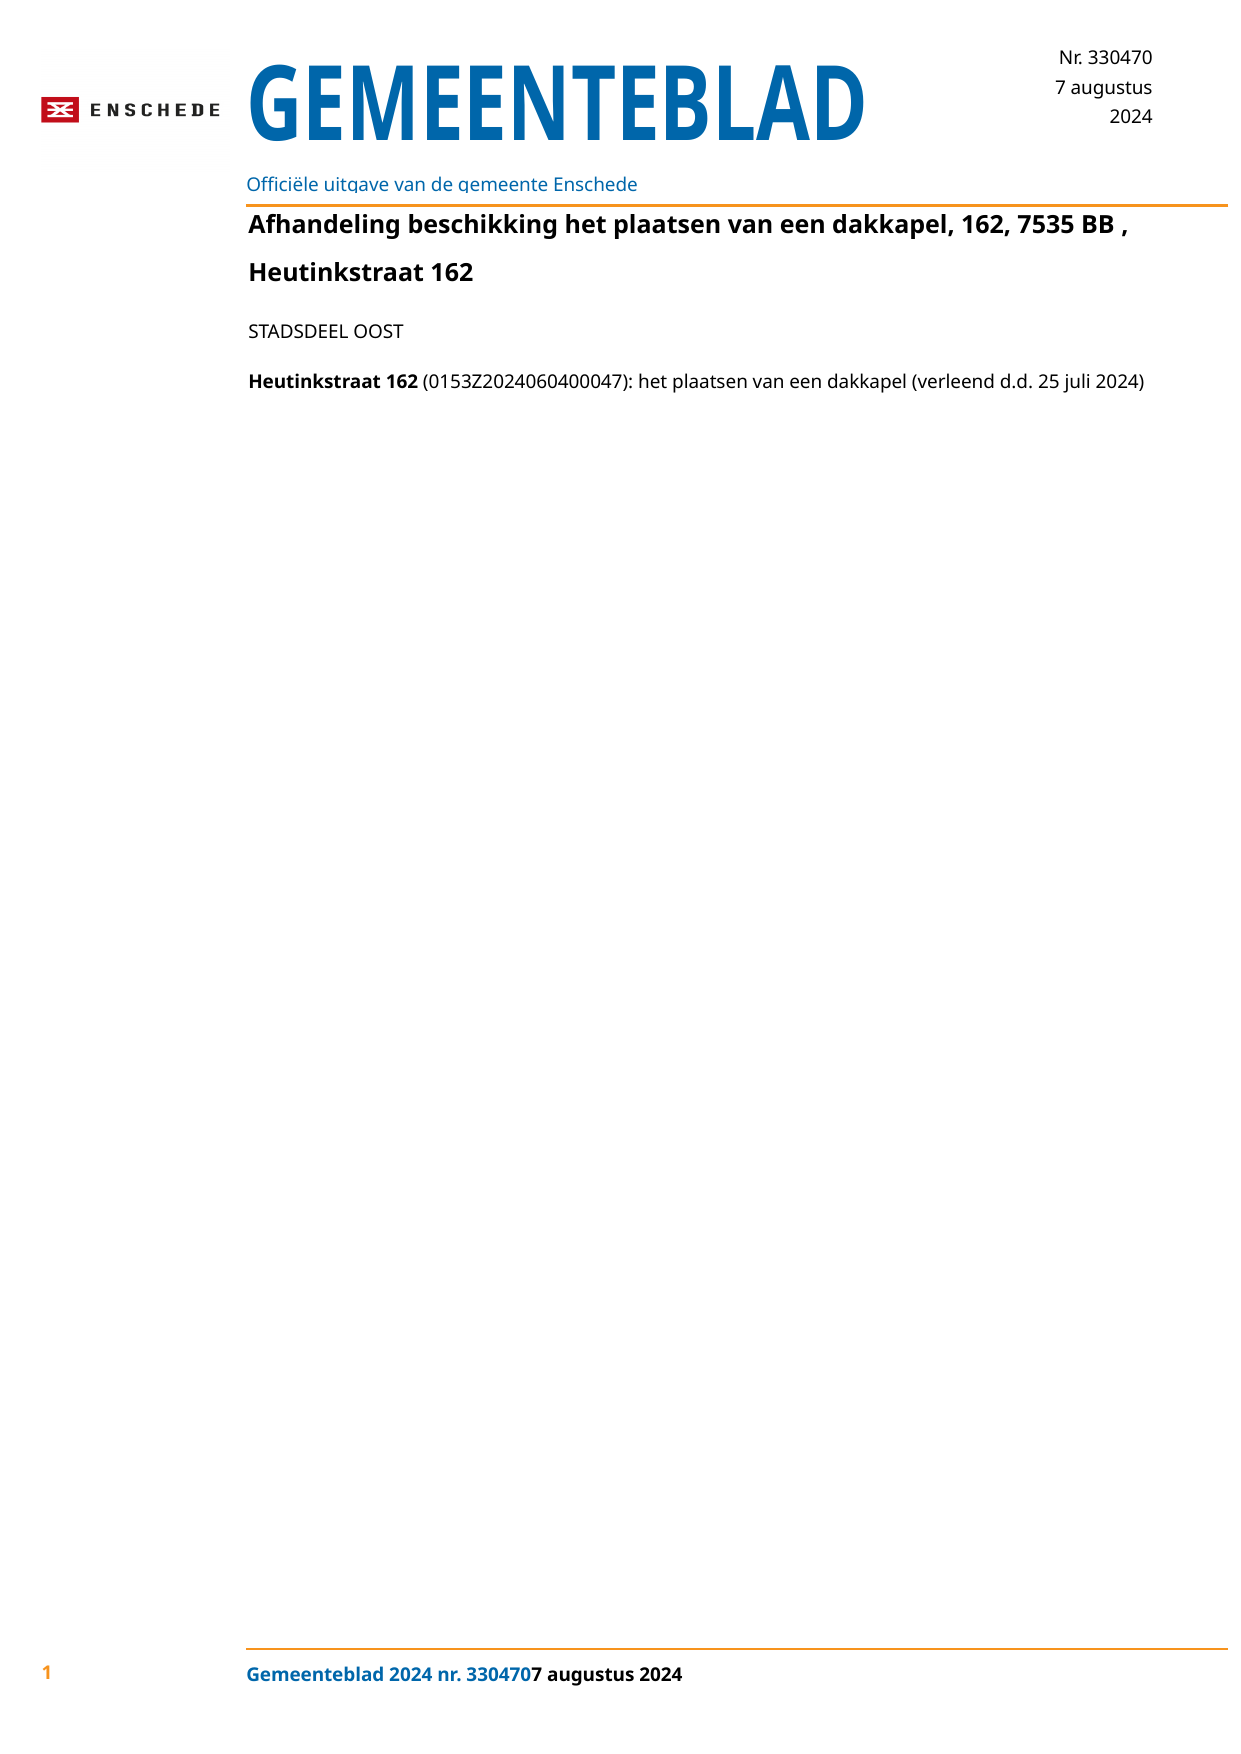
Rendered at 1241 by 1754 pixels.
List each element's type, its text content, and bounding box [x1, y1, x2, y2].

text Afhandeling beschikking het plaatsen van een dakkapel, 162, 7535 BB , Heutinkstraat 162 [248, 207, 1152, 288]
text STADSDEEL OOST [248, 318, 1152, 344]
text Heutinkstraat 162 (0153Z2024060400047): het plaatsen van een dakkapel (verleend d.d. 25 juli 2024) [248, 368, 1152, 394]
picture [41, 47, 231, 172]
